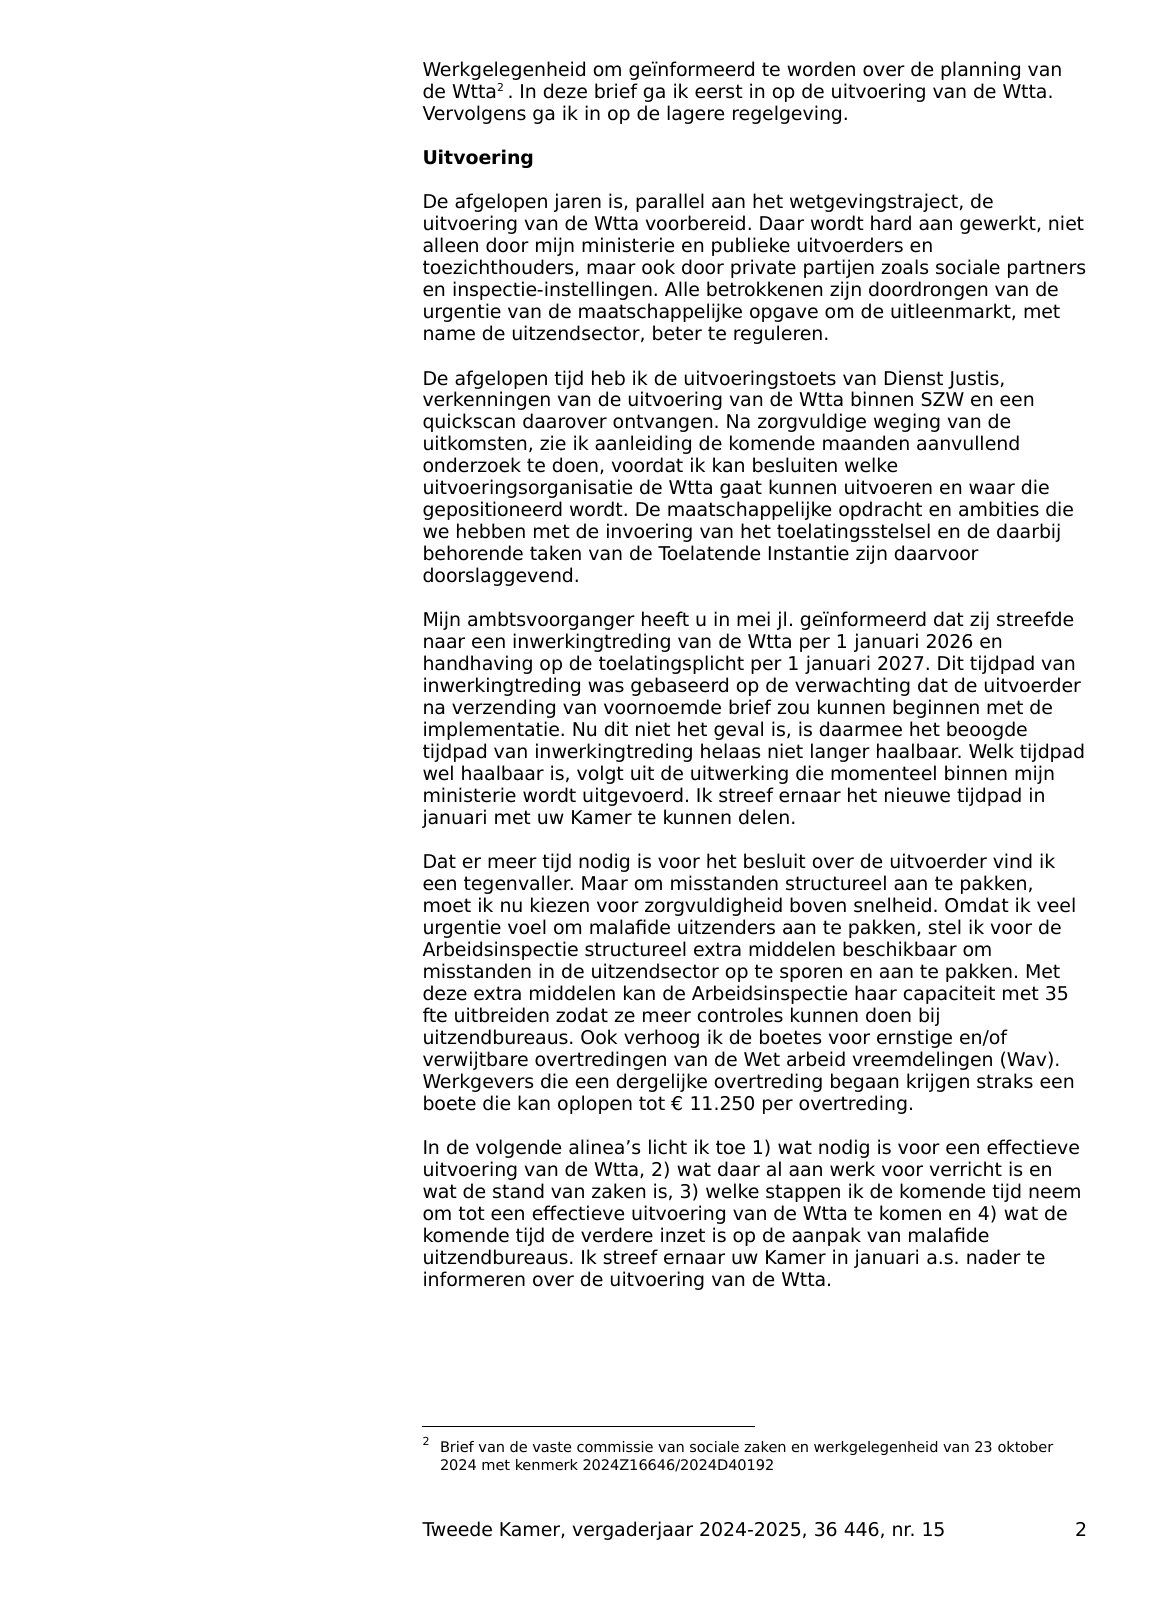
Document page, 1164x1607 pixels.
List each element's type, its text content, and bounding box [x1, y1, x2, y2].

text Mijn ambtsvoorganger heeft u in mei jl. geïnformeerd dat zij streefde naar een inwerkingtreding van de Wtta per 1 januari 2026 en handhaving op de toelatingsplicht per 1 januari 2027. Dit tijdpad van inwerkingtreding was gebaseerd op de verwachting dat de uitvoerder na verzending van voornoemde brief zou kunnen beginnen met de implementatie. Nu dit niet het geval is, is daarmee het beoogde tijdpad van inwerkingtreding helaas niet langer haalbaar. Welk tijdpad wel haalbaar is, volgt uit de uitwerking die momenteel binnen mijn ministerie wordt uitgevoerd. Ik streef ernaar het nieuwe tijdpad in januari met uw Kamer te kunnen delen. [422, 609, 1087, 829]
text De afgelopen tijd heb ik de uitvoeringstoets van Dienst Justis, verkenningen van de uitvoering van de Wtta binnen SZW en een quickscan daarover ontvangen. Na zorgvuldige weging van de uitkomsten, zie ik aanleiding de komende maanden aanvullend onderzoek te doen, voordat ik kan besluiten welke uitvoeringsorganisatie de Wtta gaat kunnen uitvoeren en waar die gepositioneerd wordt. De maatschappelijke opdracht en ambities die we hebben met de invoering van het toelatingsstelsel en de daarbij behorende taken van de Toelatende Instantie zijn daarvoor doorslaggevend. [422, 367, 1087, 587]
text Werkgelegenheid om geïnformeerd te worden over de planning van de Wtta. In deze brief ga ik eerst in op de uitvoering van de Wtta. Vervolgens ga ik in op de lagere regelgeving. [422, 59, 1087, 125]
text Brief van de vaste commissie van sociale zaken en werkgelegenheid van 23 oktober 2024 met kenmerk 2024Z16646/2024D40192 [422, 1435, 1087, 1474]
subtitle Uitvoering [422, 147, 1087, 169]
text De afgelopen jaren is, parallel aan het wetgevingstraject, de uitvoering van de Wtta voorbereid. Daar wordt hard aan gewerkt, niet alleen door mijn ministerie en publieke uitvoerders en toezichthouders, maar ook door private partijen zoals sociale partners en inspectie-instellingen. Alle betrokkenen zijn doordrongen van de urgentie van de maatschappelijke opgave om de uitleenmarkt, met name de uitzendsector, beter te reguleren. [422, 191, 1087, 345]
text In de volgende alinea’s licht ik toe 1) wat nodig is voor een effectieve uitvoering van de Wtta, 2) wat daar al aan werk voor verricht is en wat de stand van zaken is, 3) welke stappen ik de komende tijd neem om tot een effectieve uitvoering van de Wtta te komen en 4) wat de komende tijd de verdere inzet is op de aanpak van malafide uitzendbureaus. Ik streef ernaar uw Kamer in januari a.s. nader te informeren over de uitvoering van de Wtta. [422, 1137, 1087, 1291]
text Dat er meer tijd nodig is voor het besluit over de uitvoerder vind ik een tegenvaller. Maar om misstanden structureel aan te pakken, moet ik nu kiezen voor zorgvuldigheid boven snelheid. Omdat ik veel urgentie voel om malafide uitzenders aan te pakken, stel ik voor de Arbeidsinspectie structureel extra middelen beschikbaar om misstanden in de uitzendsector op te sporen en aan te pakken. Met deze extra middelen kan de Arbeidsinspectie haar capaciteit met 35 fte uitbreiden zodat ze meer controles kunnen doen bij uitzendbureaus. Ook verhoog ik de boetes voor ernstige en/of verwijtbare overtredingen van de Wet arbeid vreemdelingen (Wav). Werkgevers die een dergelijke overtreding begaan krijgen straks een boete die kan oplopen tot € 11.250 per overtreding. [422, 851, 1087, 1115]
